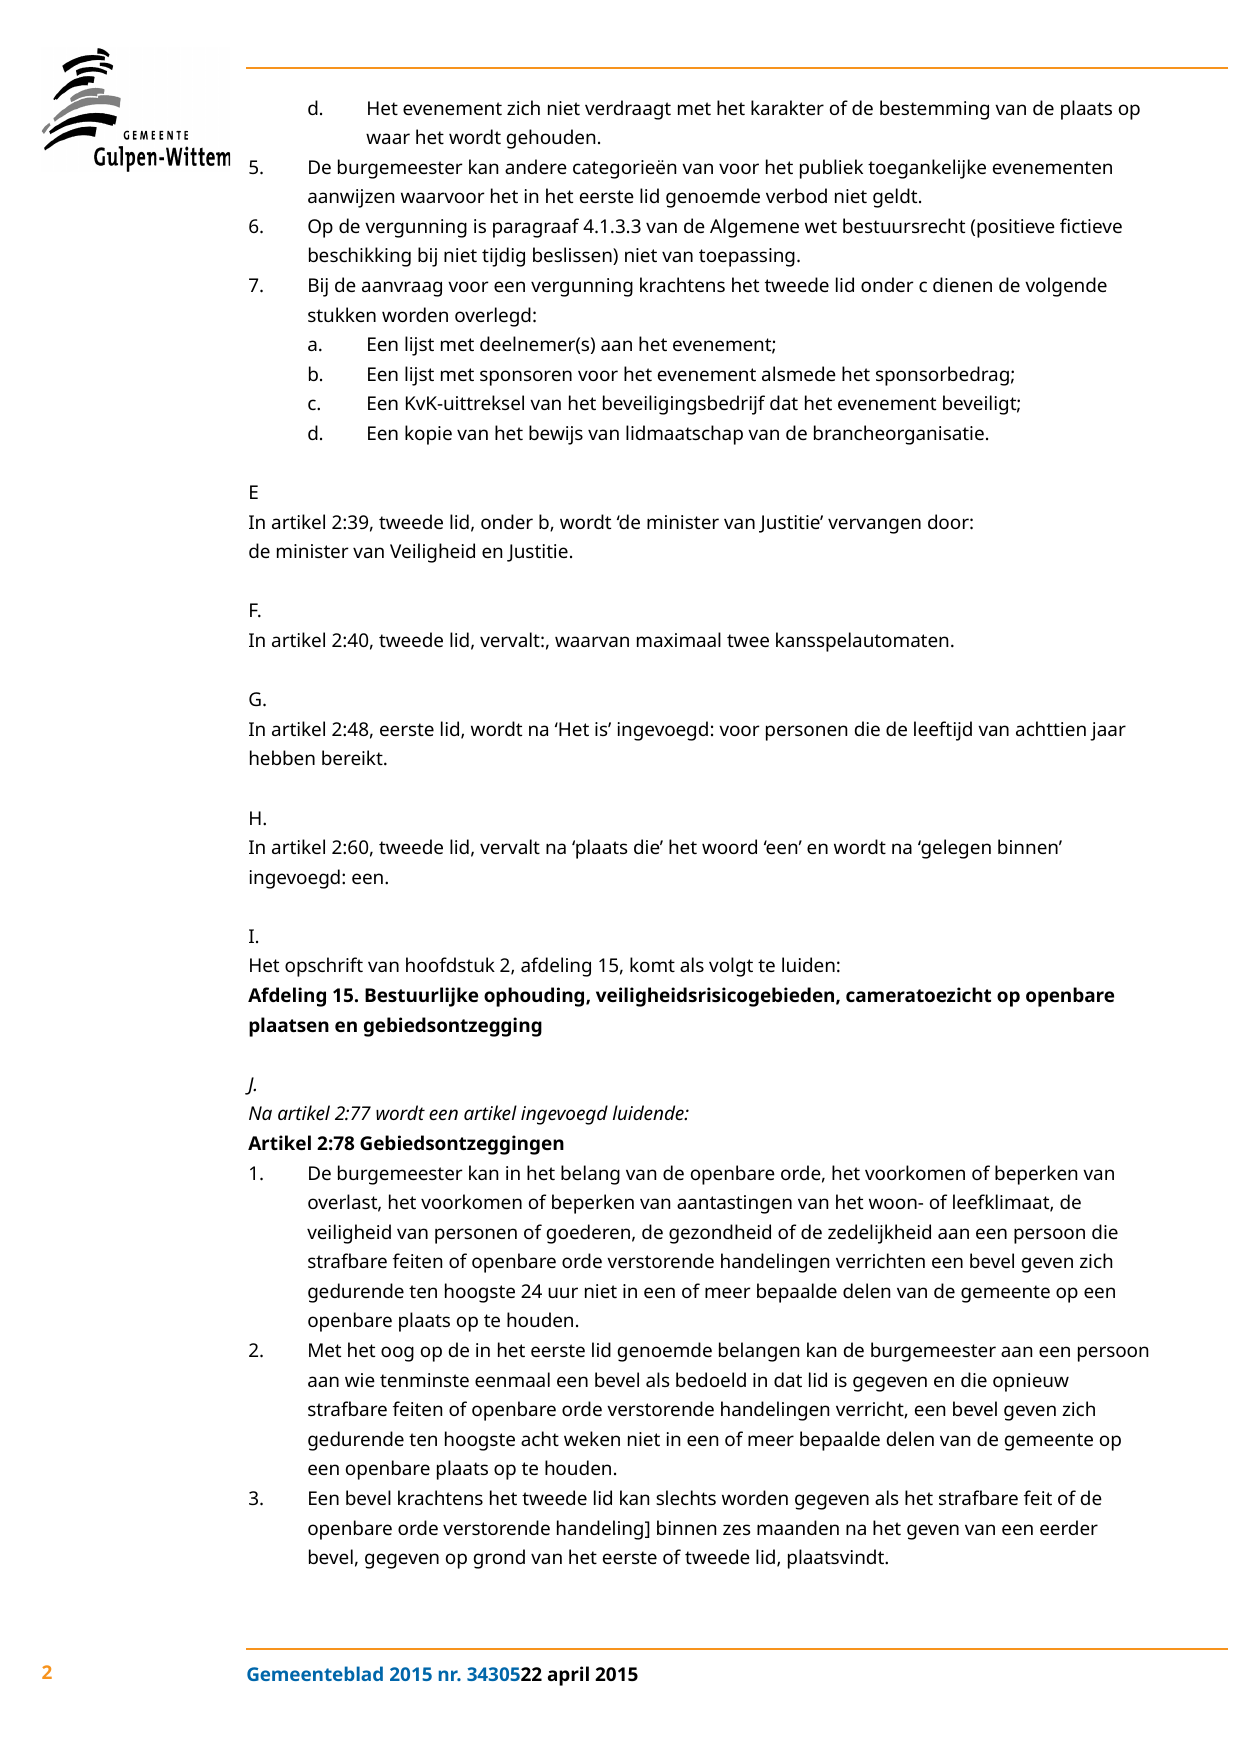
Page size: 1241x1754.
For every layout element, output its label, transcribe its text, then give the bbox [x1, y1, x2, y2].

list Een lijst met sponsoren voor het evenement alsmede het sponsorbedrag; [307, 361, 1152, 387]
list Op de vergunning is paragraaf 4.1.3.3 van de Algemene wet bestuursrecht (positieve fictieve beschikking bij niet tijdig beslissen) niet van toepassing. [248, 213, 1152, 268]
text Het opschrift van hoofdstuk 2, afdeling 15, komt als volgt te luiden: [248, 953, 1152, 978]
list De burgemeester kan andere categorieën van voor het publiek toegankelijke evenementen aanwijzen waarvoor het in het eerste lid genoemde verbod niet geldt. [248, 154, 1152, 209]
list De burgemeester kan in het belang van de openbare orde, het voorkomen of beperken van overlast, het voorkomen of beperken van aantastingen van het woon- of leefklimaat, de veiligheid van personen of goederen, de gezondheid of de zedelijkheid aan een persoon die strafbare feiten of openbare orde verstorende handelingen verrichten een bevel geven zich gedurende ten hoogste 24 uur niet in een of meer bepaalde delen van de gemeente op een openbare plaats op te houden. [248, 1160, 1152, 1333]
text H. [248, 805, 1152, 831]
text I. [248, 923, 1152, 949]
list Bij de aanvraag voor een vergunning krachtens het tweede lid onder c dienen de volgende stukken worden overlegd: [248, 272, 1152, 328]
picture [41, 47, 231, 172]
list Met het oog op de in het eerste lid genoemde belangen kan de burgemeester aan een persoon aan wie tenminste eenmaal een bevel als bedoeld in dat lid is gegeven en die opnieuw strafbare feiten of openbare orde verstorende handelingen verricht, een bevel geven zich gedurende ten hoogste acht weken niet in een of meer bepaalde delen van de gemeente op een openbare plaats op te houden. [248, 1337, 1152, 1481]
list Een bevel krachtens het tweede lid kan slechts worden gegeven als het strafbare feit of de openbare orde verstorende handeling] binnen zes maanden na het geven van een eerder bevel, gegeven op grond van het eerste of tweede lid, plaatsvindt. [248, 1485, 1152, 1570]
list Een lijst met deelnemer(s) aan het evenement; [307, 331, 1152, 357]
text Artikel 2:78 Gebiedsontzeggingen [248, 1130, 1152, 1156]
text G. [248, 686, 1152, 712]
list Het evenement zich niet verdraagt met het karakter of de bestemming van de plaats op waar het wordt gehouden. [307, 95, 1152, 150]
list Een kopie van het bewijs van lidmaatschap van de brancheorganisatie. [307, 420, 1152, 446]
text Afdeling 15. Bestuurlijke ophouding, veiligheidsrisicogebieden, cameratoezicht op openbare plaatsen en gebiedsontzegging [248, 982, 1152, 1038]
text F. [248, 598, 1152, 623]
text Na artikel 2:77 wordt een artikel ingevoegd luidende: [248, 1101, 1152, 1126]
text In artikel 2:40, tweede lid, vervalt:, waarvan maximaal twee kansspelautomaten. [248, 627, 1152, 653]
list Een KvK-uittreksel van het beveiligingsbedrijf dat het evenement beveiligt; [307, 391, 1152, 416]
text J. [248, 1071, 1152, 1097]
text de minister van Veiligheid en Justitie. [248, 538, 1152, 564]
text In artikel 2:60, tweede lid, vervalt na ‘plaats die’ het woord ‘een’ en wordt na ‘gelegen binnen’ ingevoegd: een. [248, 834, 1152, 890]
text In artikel 2:39, tweede lid, onder b, wordt ‘de minister van Justitie’ vervangen door: [248, 509, 1152, 535]
text In artikel 2:48, eerste lid, wordt na ‘Het is’ ingevoegd: voor personen die de leeftijd van achttien jaar hebben bereikt. [248, 716, 1152, 771]
text E [248, 479, 1152, 505]
